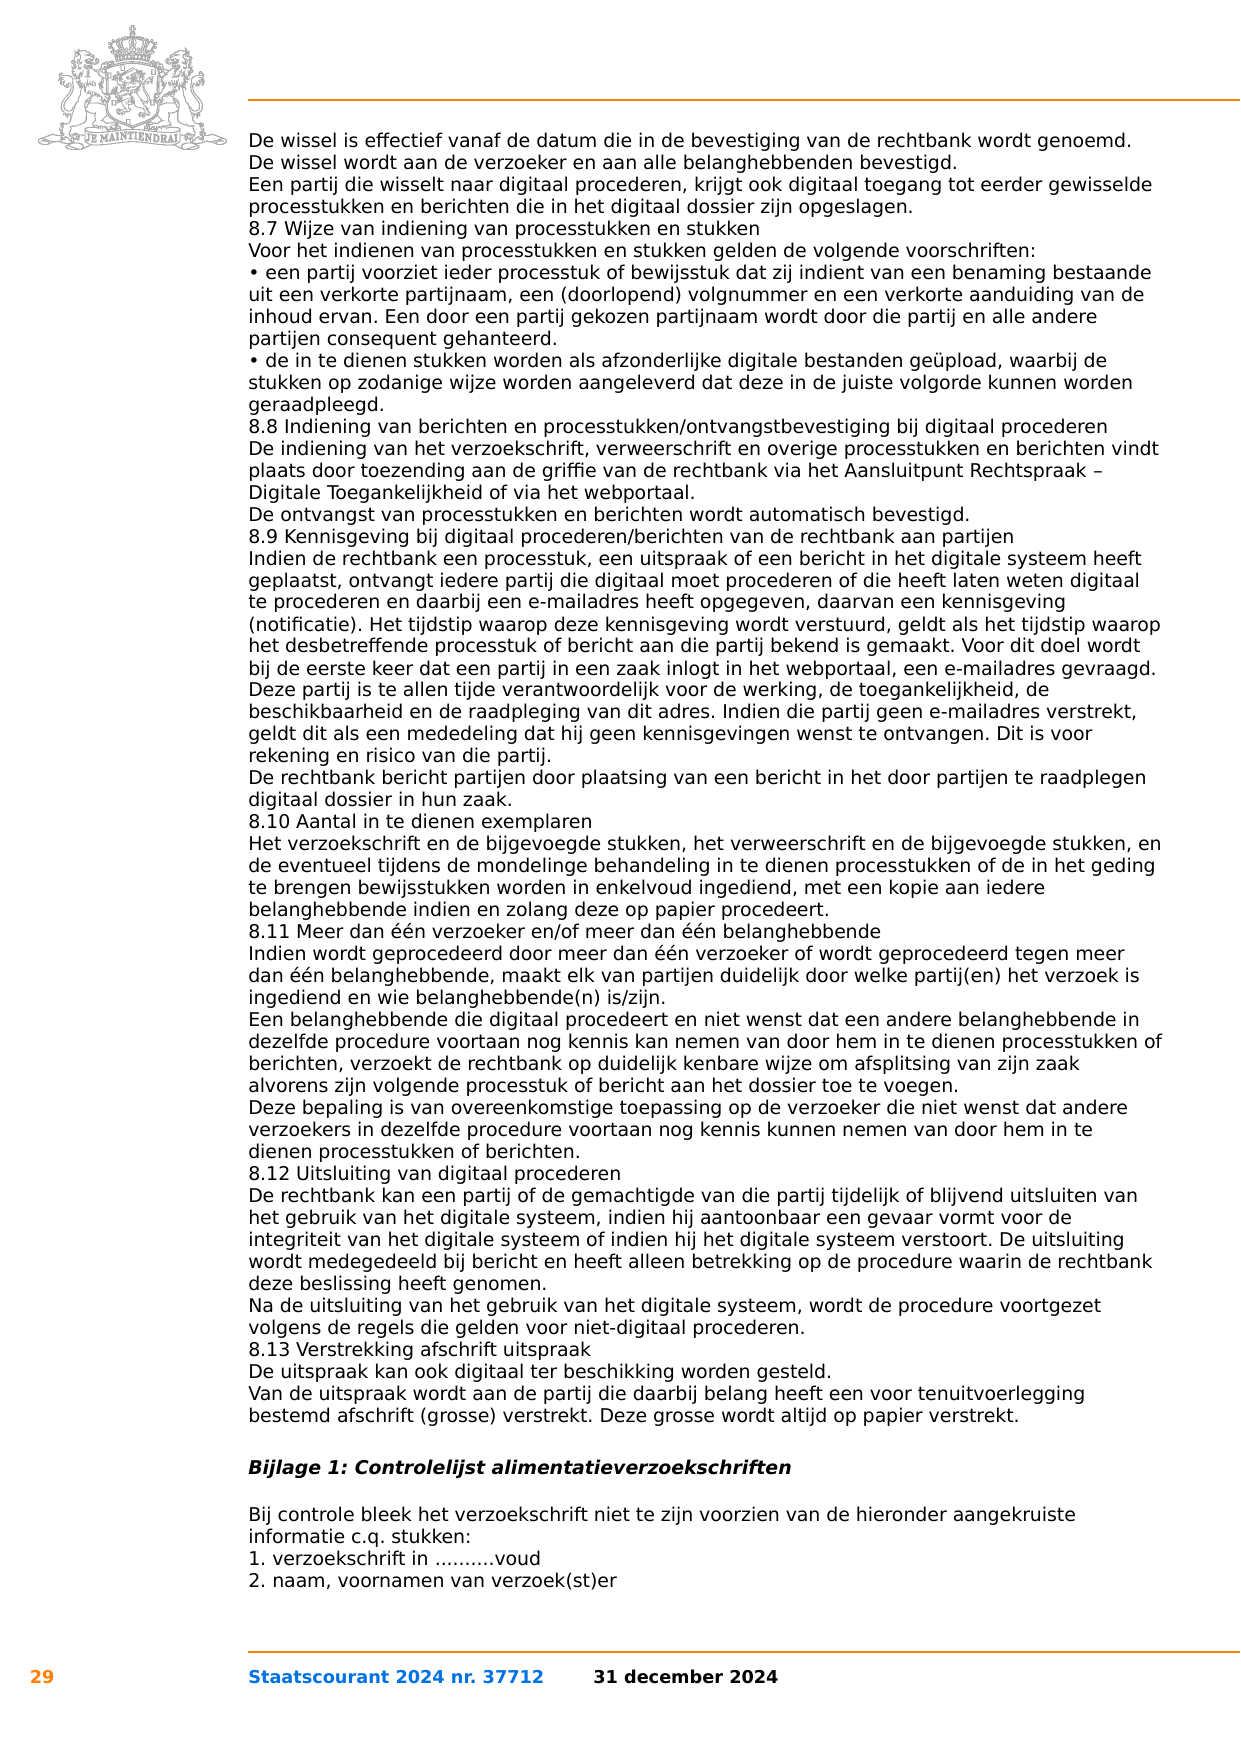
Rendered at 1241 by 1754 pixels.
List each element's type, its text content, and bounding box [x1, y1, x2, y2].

text Van de uitspraak wordt aan de partij die daarbij belang heeft een voor tenuitvoerlegging bestemd afschrift (grosse) verstrekt. Deze grosse wordt altijd op papier verstrekt. [248, 1383, 1163, 1427]
picture [38, 25, 227, 150]
text Een partij die wisselt naar digitaal procederen, krijgt ook digitaal toegang tot eerder gewisselde processtukken en berichten die in het digitaal dossier zijn opgeslagen. [248, 174, 1163, 218]
text 8.9 Kennisgeving bij digitaal procederen/berichten van de rechtbank aan partijen [248, 526, 1163, 547]
text De uitspraak kan ook digitaal ter beschikking worden gesteld. [248, 1361, 1163, 1383]
text De rechtbank kan een partij of de gemachtigde van die partij tijdelijk of blijvend uitsluiten van het gebruik van het digitale systeem, indien hij aantoonbaar een gevaar vormt voor de integriteit van het digitale systeem of indien hij het digitale systeem verstoort. De uitsluiting wordt medegedeeld bij bericht en heeft alleen betrekking op de procedure waarin de rechtbank deze beslissing heeft genomen. [248, 1185, 1163, 1295]
text Bij controle bleek het verzoekschrift niet te zijn voorzien van de hieronder aangekruiste informatie c.q. stukken: [248, 1504, 1163, 1548]
text Indien wordt geprocedeerd door meer dan één verzoeker of wordt geprocedeerd tegen meer dan één belanghebbende, maakt elk van partijen duidelijk door welke partij(en) het verzoek is ingediend en wie belanghebbende(n) is/zijn. [248, 943, 1163, 1009]
text • een partij voorziet ieder processtuk of bewijsstuk dat zij indient van een benaming bestaande uit een verkorte partijnaam, een (doorlopend) volgnummer en een verkorte aanduiding van de inhoud ervan. Een door een partij gekozen partijnaam wordt door die partij en alle andere partijen consequent gehanteerd. [248, 262, 1163, 350]
text Deze bepaling is van overeenkomstige toepassing op de verzoeker die niet wenst dat andere verzoekers in dezelfde procedure voortaan nog kennis kunnen nemen van door hem in te dienen processtukken of berichten. [248, 1097, 1163, 1163]
text Na de uitsluiting van het gebruik van het digitale systeem, wordt de procedure voortgezet volgens de regels die gelden voor niet-digitaal procederen. [248, 1295, 1163, 1339]
text 8.11 Meer dan één verzoeker en/of meer dan één belanghebbende [248, 921, 1163, 943]
text Een belanghebbende die digitaal procedeert en niet wenst dat een andere belanghebbende in dezelfde procedure voortaan nog kennis kan nemen van door hem in te dienen processtukken of berichten, verzoekt de rechtbank op duidelijk kenbare wijze om afsplitsing van zijn zaak alvorens zijn volgende processtuk of bericht aan het dossier toe te voegen. [248, 1009, 1163, 1097]
text 8.10 Aantal in te dienen exemplaren [248, 811, 1163, 833]
text Indien de rechtbank een processtuk, een uitspraak of een bericht in het digitale systeem heeft geplaatst, ontvangt iedere partij die digitaal moet procederen of die heeft laten weten digitaal te procederen en daarbij een e-mailadres heeft opgegeven, daarvan een kennisgeving (notificatie). Het tijdstip waarop deze kennisgeving wordt verstuurd, geldt als het tijdstip waarop het desbetreffende processtuk of bericht aan die partij bekend is gemaakt. Voor dit doel wordt bij de eerste keer dat een partij in een zaak inlogt in het webportaal, een e-mailadres gevraagd. Deze partij is te allen tijde verantwoordelijk voor de werking, de toegankelijkheid, de beschikbaarheid en de raadpleging van dit adres. Indien die partij geen e-mailadres verstrekt, geldt dit als een mededeling dat hij geen kennisgevingen wenst te ontvangen. Dit is voor rekening en risico van die partij. [248, 547, 1163, 767]
text 2. naam, voornamen van verzoek(st)er [248, 1569, 1163, 1592]
text 8.12 Uitsluiting van digitaal procederen [248, 1163, 1163, 1185]
text De ontvangst van processtukken en berichten wordt automatisch bevestigd. [248, 503, 1163, 526]
text De wissel is effectief vanaf de datum die in de bevestiging van de rechtbank wordt genoemd. De wissel wordt aan de verzoeker en aan alle belanghebbenden bevestigd. [248, 130, 1163, 174]
subtitle Bijlage 1: Controlelijst alimentatieverzoekschriften [248, 1457, 1163, 1479]
text 8.7 Wijze van indiening van processtukken en stukken [248, 218, 1163, 240]
text 8.13 Verstrekking afschrift uitspraak [248, 1339, 1163, 1361]
text 8.8 Indiening van berichten en processtukken/ontvangstbevestiging bij digitaal procederen [248, 416, 1163, 438]
text De indiening van het verzoekschrift, verweerschrift en overige processtukken en berichten vindt plaats door toezending aan de griffie van de rechtbank via het Aansluitpunt Rechtspraak – Digitale Toegankelijkheid of via het webportaal. [248, 438, 1163, 503]
text Het verzoekschrift en de bijgevoegde stukken, het verweerschrift en de bijgevoegde stukken, en de eventueel tijdens de mondelinge behandeling in te dienen processtukken of de in het geding te brengen bewijsstukken worden in enkelvoud ingediend, met een kopie aan iedere belanghebbende indien en zolang deze op papier procedeert. [248, 833, 1163, 921]
text De rechtbank bericht partijen door plaatsing van een bericht in het door partijen te raadplegen digitaal dossier in hun zaak. [248, 767, 1163, 811]
text • de in te dienen stukken worden als afzonderlijke digitale bestanden geüpload, waarbij de stukken op zodanige wijze worden aangeleverd dat deze in de juiste volgorde kunnen worden geraadpleegd. [248, 350, 1163, 416]
text Voor het indienen van processtukken en stukken gelden de volgende voorschriften: [248, 240, 1163, 262]
text 1. verzoekschrift in ..........voud [248, 1548, 1163, 1569]
